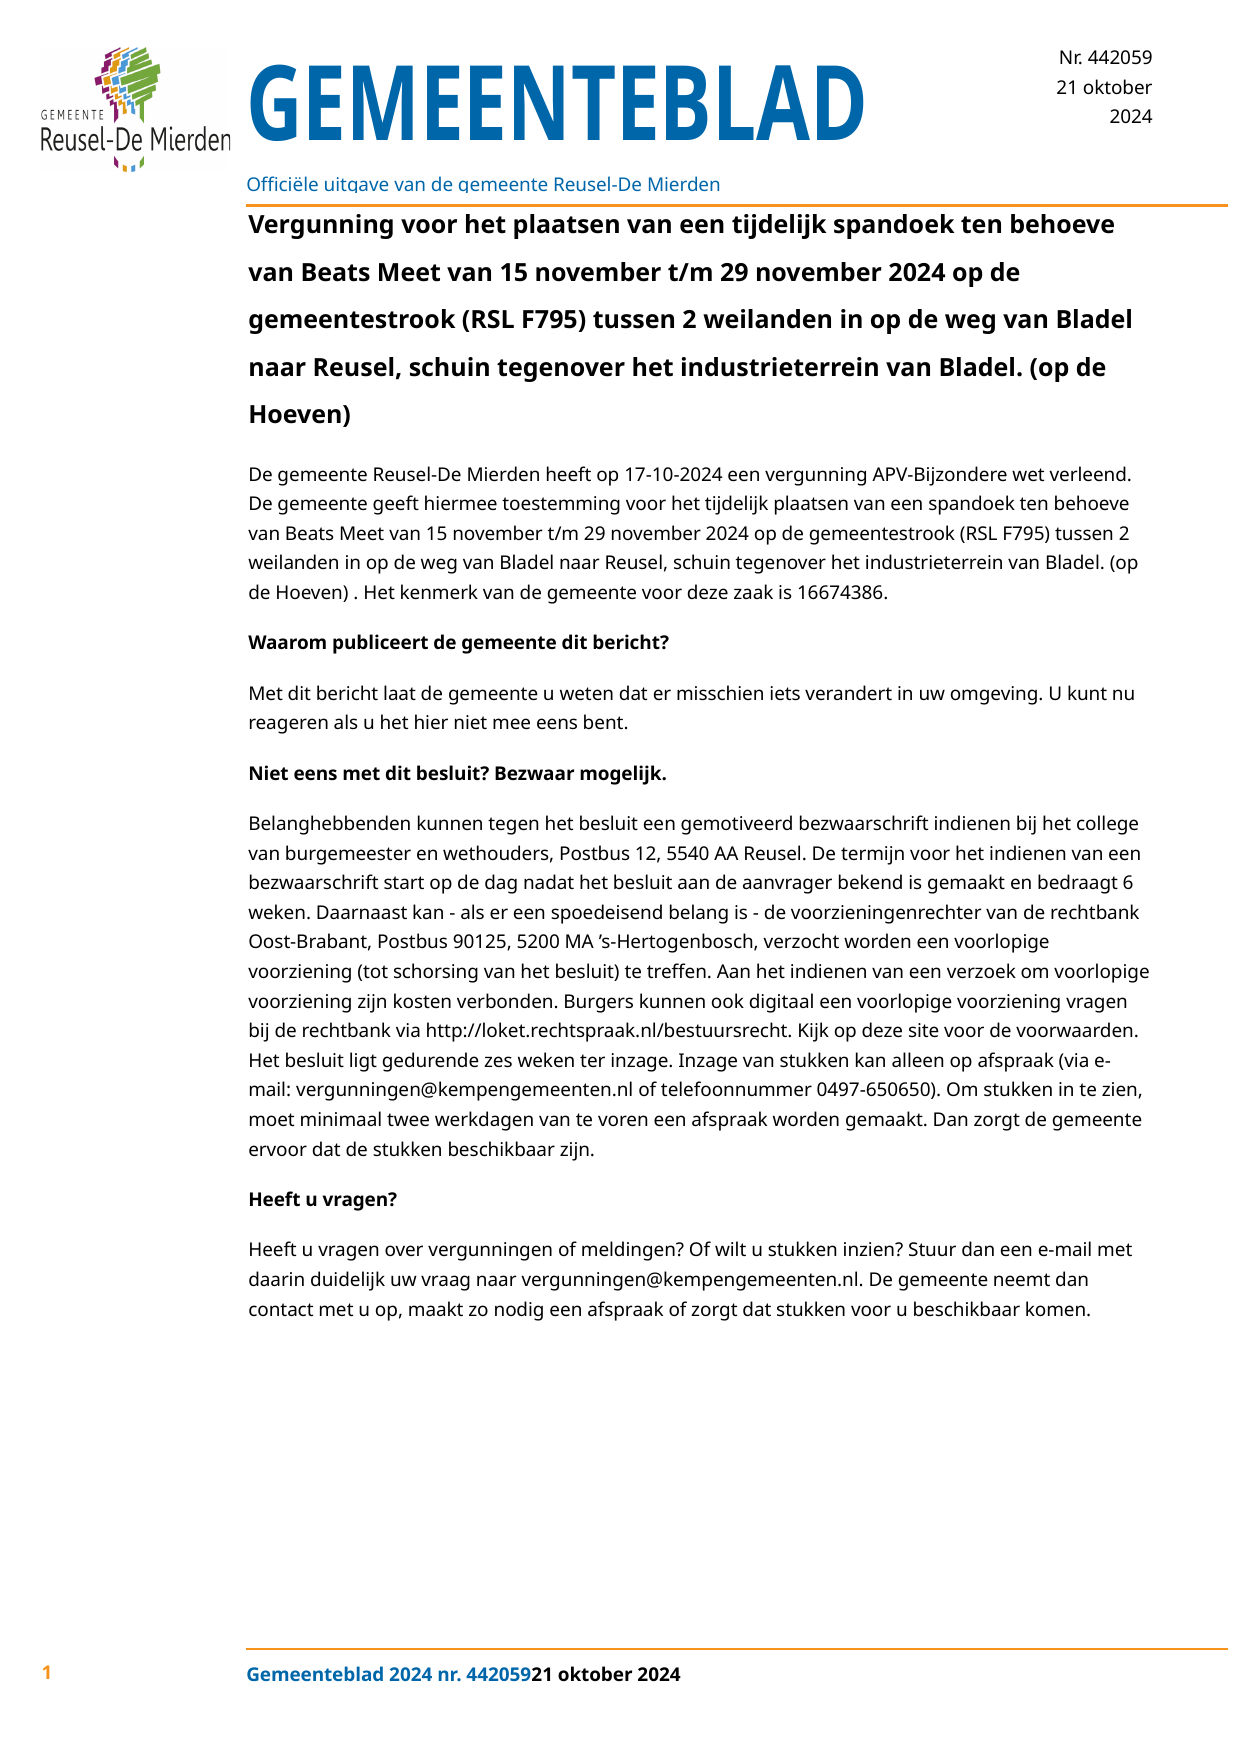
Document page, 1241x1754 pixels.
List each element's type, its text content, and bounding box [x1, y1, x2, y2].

text Heeft u vragen? [248, 1186, 1152, 1212]
text Niet eens met dit besluit? Bezwaar mogelijk. [248, 760, 1152, 786]
text Heeft u vragen over vergunningen of meldingen? Of wilt u stukken inzien? Stuur dan een e-mail met daarin duidelijk uw vraag naar vergunningen@kempengemeenten.nl. De gemeente neemt dan contact met u op, maakt zo nodig een afspraak of zorgt dat stukken voor u beschikbaar komen. [248, 1237, 1152, 1321]
text De gemeente Reusel-De Mierden heeft op 17-10-2024 een vergunning APV-Bijzondere wet verleend. De gemeente geeft hiermee toestemming voor het tijdelijk plaatsen van een spandoek ten behoeve van Beats Meet van 15 november t/m 29 november 2024 op de gemeentestrook (RSL F795) tussen 2 weilanden in op de weg van Bladel naar Reusel, schuin tegenover het industrieterrein van Bladel. (op de Hoeven) . Het kenmerk van de gemeente voor deze zaak is 16674386. [248, 461, 1152, 605]
text Belanghebbenden kunnen tegen het besluit een gemotiveerd bezwaarschrift indienen bij het college van burgemeester en wethouders, Postbus 12, 5540 AA Reusel. De termijn voor het indienen van een bezwaarschrift start op de dag nadat het besluit aan de aanvrager bekend is gemaakt en bedraagt 6 weken. Daarnaast kan - als er een spoedeisend belang is - de voorzieningenrechter van de rechtbank Oost-Brabant, Postbus 90125, 5200 MA ’s-Hertogenbosch, verzocht worden een voorlopige voorziening (tot schorsing van het besluit) te treffen. Aan het indienen van een verzoek om voorlopige voorziening zijn kosten verbonden. Burgers kunnen ook digitaal een voorlopige voorziening vragen bij de rechtbank via http://loket.rechtspraak.nl/bestuursrecht. Kijk op deze site voor de voorwaarden. Het besluit ligt gedurende zes weken ter inzage. Inzage van stukken kan alleen op afspraak (via e-mail: vergunningen@kempengemeenten.nl of telefoonnummer 0497-650650). Om stukken in te zien, moet minimaal twee werkdagen van te voren een afspraak worden gemaakt. Dan zorgt de gemeente ervoor dat de stukken beschikbaar zijn. [248, 810, 1152, 1161]
text Met dit bericht laat de gemeente u weten dat er misschien iets verandert in uw omgeving. U kunt nu reageren als u het hier niet mee eens bent. [248, 680, 1152, 735]
text Waarom publiceert de gemeente dit bericht? [248, 629, 1152, 655]
picture [41, 47, 231, 172]
text Vergunning voor het plaatsen van een tijdelijk spandoek ten behoeve van Beats Meet van 15 november t/m 29 november 2024 op de gemeentestrook (RSL F795) tussen 2 weilanden in op de weg van Bladel naar Reusel, schuin tegenover het industrieterrein van Bladel. (op de Hoeven) [248, 207, 1152, 431]
